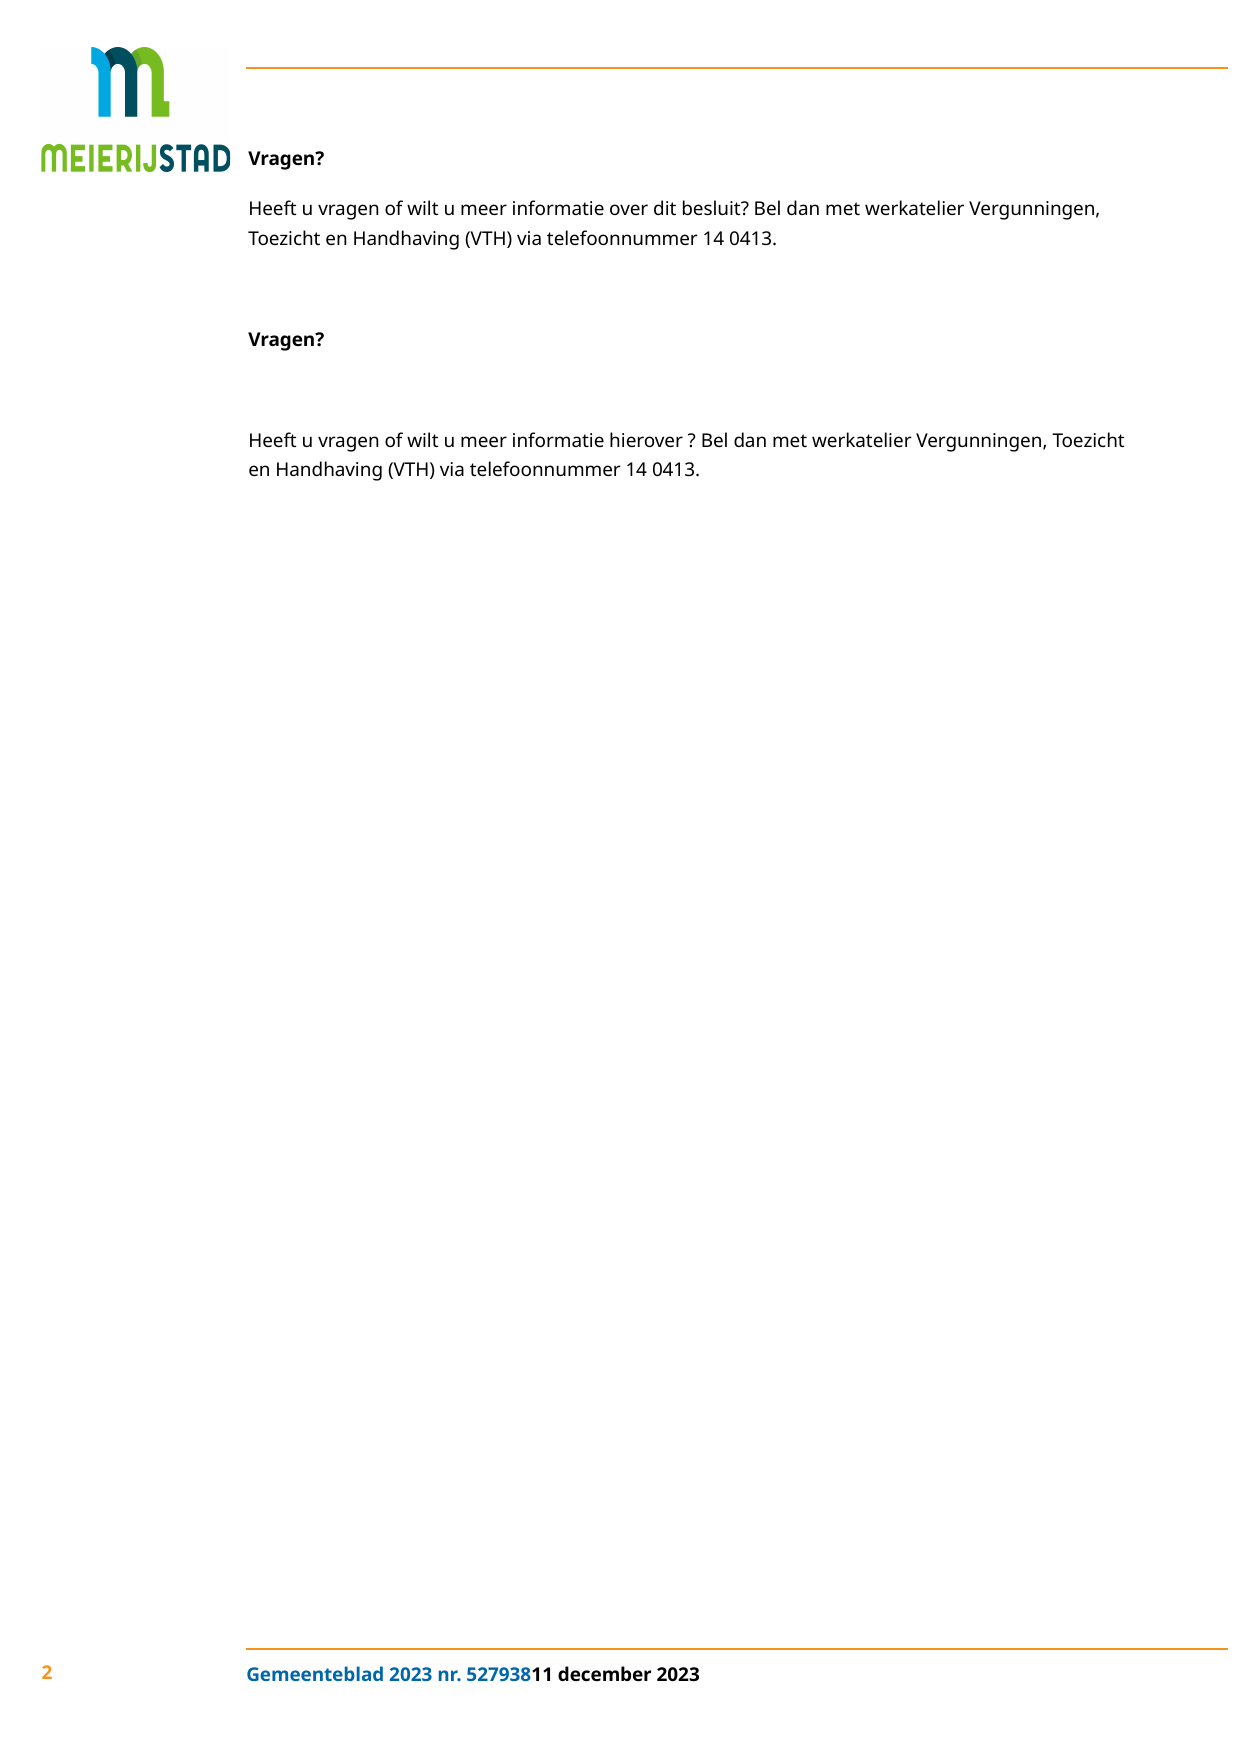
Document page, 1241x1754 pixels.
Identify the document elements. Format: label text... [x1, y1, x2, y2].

text Heeft u vragen of wilt u meer informatie over dit besluit? Bel dan met werkatelier Vergunningen, Toezicht en Handhaving (VTH) via telefoonnummer 14 0413. [248, 196, 1152, 251]
picture [41, 47, 231, 172]
text Vragen? [248, 145, 1152, 171]
text Vragen? [248, 326, 1152, 352]
text Heeft u vragen of wilt u meer informatie hierover ? Bel dan met werkatelier Vergunningen, Toezicht en Handhaving (VTH) via telefoonnummer 14 0413. [248, 427, 1152, 482]
